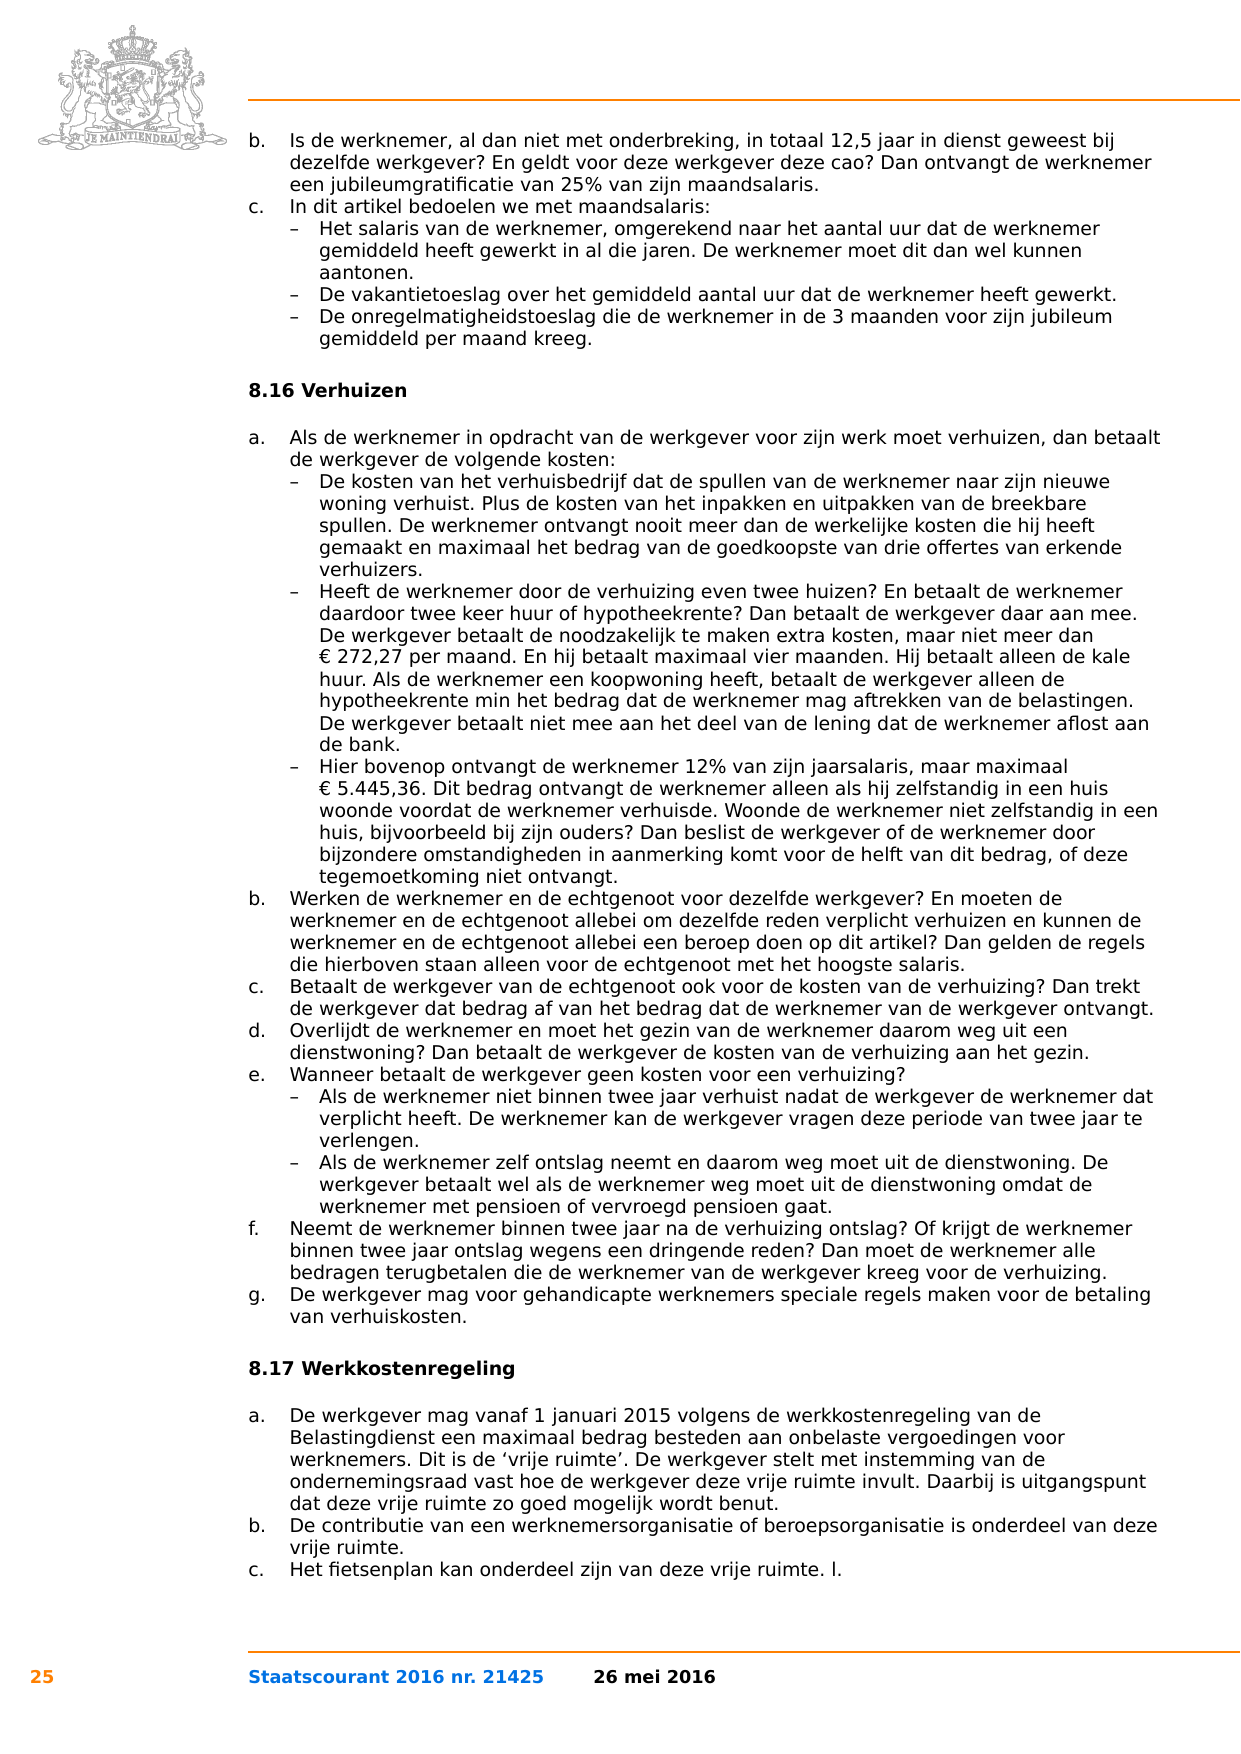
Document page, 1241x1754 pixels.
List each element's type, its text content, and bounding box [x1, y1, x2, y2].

picture [38, 25, 227, 150]
text – De vakantietoeslag over het gemiddeld aantal uur dat de werknemer heeft gewerkt. [289, 284, 1163, 306]
text e. Wanneer betaalt de werkgever geen kosten voor een verhuizing? [248, 1064, 1163, 1086]
text b. De contributie van een werknemersorganisatie of beroepsorganisatie is onderdeel van deze vrije ruimte. [248, 1515, 1163, 1559]
text c. Het fietsenplan kan onderdeel zijn van deze vrije ruimte. l. [248, 1559, 1163, 1581]
text – Als de werknemer zelf ontslag neemt en daarom weg moet uit de dienstwoning. De werkgever betaalt wel als de werknemer weg moet uit de dienstwoning omdat de werknemer met pensioen of vervroegd pensioen gaat. [289, 1152, 1163, 1218]
text – Het salaris van de werknemer, omgerekend naar het aantal uur dat de werknemer gemiddeld heeft gewerkt in al die jaren. De werknemer moet dit dan wel kunnen aantonen. [289, 218, 1163, 284]
text d. Overlijdt de werknemer en moet het gezin van de werknemer daarom weg uit een dienstwoning? Dan betaalt de werkgever de kosten van de verhuizing aan het gezin. [248, 1020, 1163, 1064]
text b. Is de werknemer, al dan niet met onderbreking, in totaal 12,5 jaar in dienst geweest bij dezelfde werkgever? En geldt voor deze werkgever deze cao? Dan ontvangt de werknemer een jubileumgratificatie van 25% van zijn maandsalaris. [248, 130, 1163, 196]
text – De onregelmatigheidstoeslag die de werknemer in de 3 maanden voor zijn jubileum gemiddeld per maand kreeg. [289, 306, 1163, 350]
text – Heeft de werknemer door de verhuizing even twee huizen? En betaalt de werknemer daardoor twee keer huur of hypotheekrente? Dan betaalt de werkgever daar aan mee. De werkgever betaalt de noodzakelijk te maken extra kosten, maar niet meer dan € 272,27 per maand. En hij betaalt maximaal vier maanden. Hij betaalt alleen de kale huur. Als de werknemer een koopwoning heeft, betaalt de werkgever alleen de hypotheekrente min het bedrag dat de werknemer mag aftrekken van de belastingen. De werkgever betaalt niet mee aan het deel van de lening dat de werknemer aflost aan de bank. [289, 581, 1163, 756]
subtitle 8.16 Verhuizen [248, 380, 1163, 402]
text – Hier bovenop ontvangt de werknemer 12% van zijn jaarsalaris, maar maximaal € 5.445,36. Dit bedrag ontvangt de werknemer alleen als hij zelfstandig in een huis woonde voordat de werknemer verhuisde. Woonde de werknemer niet zelfstandig in een huis, bijvoorbeeld bij zijn ouders? Dan beslist de werkgever of de werknemer door bijzondere omstandigheden in aanmerking komt voor de helft van dit bedrag, of deze tegemoetkoming niet ontvangt. [289, 756, 1163, 888]
text – Als de werknemer niet binnen twee jaar verhuist nadat de werkgever de werknemer dat verplicht heeft. De werknemer kan de werkgever vragen deze periode van twee jaar te verlengen. [289, 1086, 1163, 1152]
text c. Betaalt de werkgever van de echtgenoot ook voor de kosten van de verhuizing? Dan trekt de werkgever dat bedrag af van het bedrag dat de werknemer van de werkgever ontvangt. [248, 976, 1163, 1020]
text – De kosten van het verhuisbedrijf dat de spullen van de werknemer naar zijn nieuwe woning verhuist. Plus de kosten van het inpakken en uitpakken van de breekbare spullen. De werknemer ontvangt nooit meer dan de werkelijke kosten die hij heeft gemaakt en maximaal het bedrag van de goedkoopste van drie offertes van erkende verhuizers. [289, 471, 1163, 581]
text f. Neemt de werknemer binnen twee jaar na de verhuizing ontslag? Of krijgt de werknemer binnen twee jaar ontslag wegens een dringende reden? Dan moet de werknemer alle bedragen terugbetalen die de werknemer van de werkgever kreeg voor de verhuizing. [248, 1218, 1163, 1284]
text b. Werken de werknemer en de echtgenoot voor dezelfde werkgever? En moeten de werknemer en de echtgenoot allebei om dezelfde reden verplicht verhuizen en kunnen de werknemer en de echtgenoot allebei een beroep doen op dit artikel? Dan gelden de regels die hierboven staan alleen voor de echtgenoot met het hoogste salaris. [248, 888, 1163, 976]
subtitle 8.17 Werkkostenregeling [248, 1358, 1163, 1380]
text c. In dit artikel bedoelen we met maandsalaris: [248, 196, 1163, 218]
text a. Als de werknemer in opdracht van de werkgever voor zijn werk moet verhuizen, dan betaalt de werkgever de volgende kosten: [248, 427, 1163, 471]
text a. De werkgever mag vanaf 1 januari 2015 volgens de werkkostenregeling van de Belastingdienst een maximaal bedrag besteden aan onbelaste vergoedingen voor werknemers. Dit is de ‘vrije ruimte’. De werkgever stelt met instemming van de ondernemingsraad vast hoe de werkgever deze vrije ruimte invult. Daarbij is uitgangspunt dat deze vrije ruimte zo goed mogelijk wordt benut. [248, 1405, 1163, 1515]
text g. De werkgever mag voor gehandicapte werknemers speciale regels maken voor de betaling van verhuiskosten. [248, 1284, 1163, 1328]
